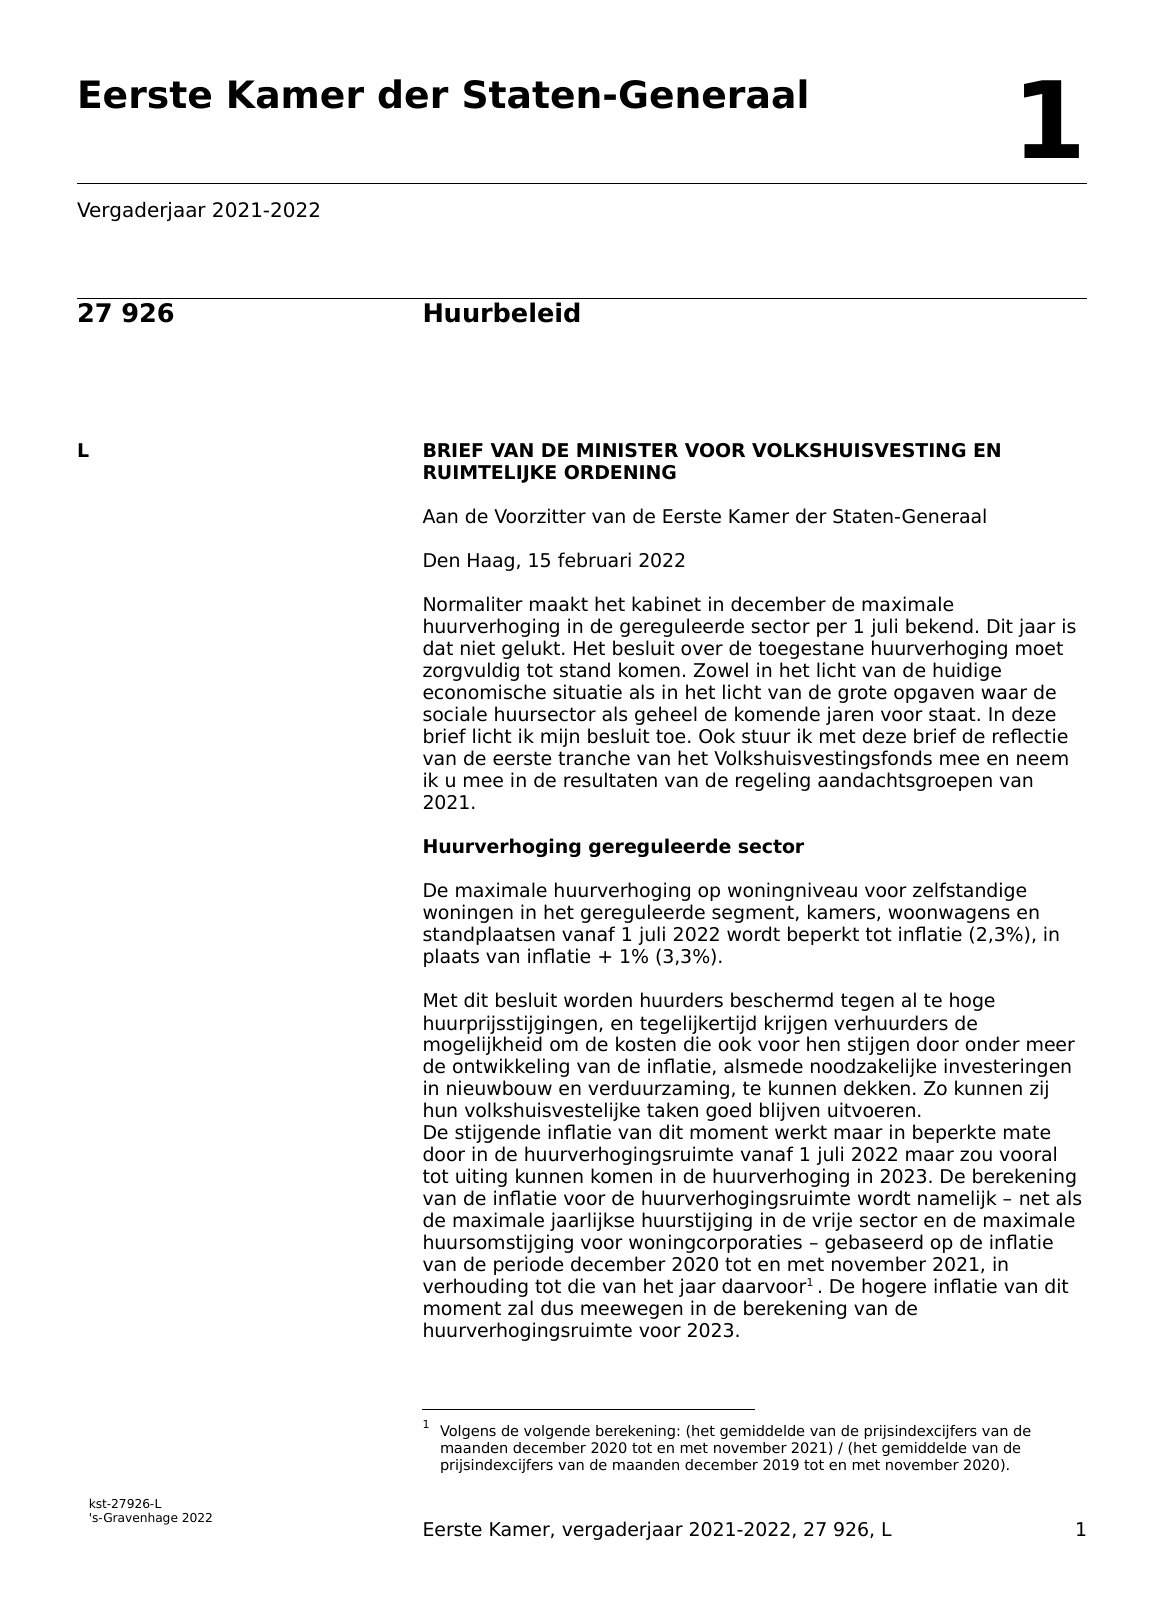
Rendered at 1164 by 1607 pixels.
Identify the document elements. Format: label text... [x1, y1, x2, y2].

subtitle L BRIEF VAN DE MINISTER VOOR VOLKSHUISVESTING EN RUIMTELIJKE ORDENING [77, 440, 1087, 484]
table_cell Vergaderjaar 2021-2022 [77, 184, 1087, 298]
text Normaliter maakt het kabinet in december de maximale huurverhoging in de gereguleerde sector per 1 juli bekend. Dit jaar is dat niet gelukt. Het besluit over de toegestane huurverhoging moet zorgvuldig tot stand komen. Zowel in het licht van de huidige economische situatie als in het licht van de grote opgaven waar de sociale huursector als geheel de komende jaren voor staat. In deze brief licht ik mijn besluit toe. Ook stuur ik met deze brief de reflectie van de eerste tranche van het Volkshuisvestingsfonds mee en neem ik u mee in de resultaten van de regeling aandachtsgroepen van 2021. [422, 594, 1087, 814]
table_header 1 [886, 59, 1087, 183]
subtitle 27 926 Huurbeleid [77, 299, 1087, 329]
text 's-Gravenhage 2022 [88, 1511, 323, 1525]
table_header Eerste Kamer der Staten-Generaal [77, 59, 886, 183]
text Den Haag, 15 februari 2022 [422, 550, 1087, 572]
text Met dit besluit worden huurders beschermd tegen al te hoge huurprijsstijgingen, en tegelijkertijd krijgen verhuurders de mogelijkheid om de kosten die ook voor hen stijgen door onder meer de ontwikkeling van de inflatie, alsmede noodzakelijke investeringen in nieuwbouw en verduurzaming, te kunnen dekken. Zo kunnen zij hun volkshuisvestelijke taken goed blijven uitvoeren. [422, 990, 1087, 1122]
text De maximale huurverhoging op woningniveau voor zelfstandige woningen in het gereguleerde segment, kamers, woonwagens en standplaatsen vanaf 1 juli 2022 wordt beperkt tot inflatie (2,3%), in plaats van inflatie + 1% (3,3%). [422, 880, 1087, 968]
subtitle Huurverhoging gereguleerde sector [422, 836, 1087, 858]
text kst-27926-L [88, 1497, 323, 1511]
text De stijgende inflatie van dit moment werkt maar in beperkte mate door in de huurverhogingsruimte vanaf 1 juli 2022 maar zou vooral tot uiting kunnen komen in de huurverhoging in 2023. De berekening van de inflatie voor de huurverhogingsruimte wordt namelijk – net als de maximale jaarlijkse huurstijging in de vrije sector en de maximale huursomstijging voor woningcorporaties – gebaseerd op de inflatie van de periode december 2020 tot en met november 2021, in verhouding tot die van het jaar daarvoor. De hogere inflatie van dit moment zal dus meewegen in de berekening van de huurverhogingsruimte voor 2023. [422, 1122, 1087, 1342]
text Volgens de volgende berekening: (het gemiddelde van de prijsindexcijfers van de maanden december 2020 tot en met november 2021) / (het gemiddelde van de prijsindexcijfers van de maanden december 2019 tot en met november 2020). [422, 1418, 1087, 1474]
text Aan de Voorzitter van de Eerste Kamer der Staten-Generaal [422, 506, 1087, 528]
